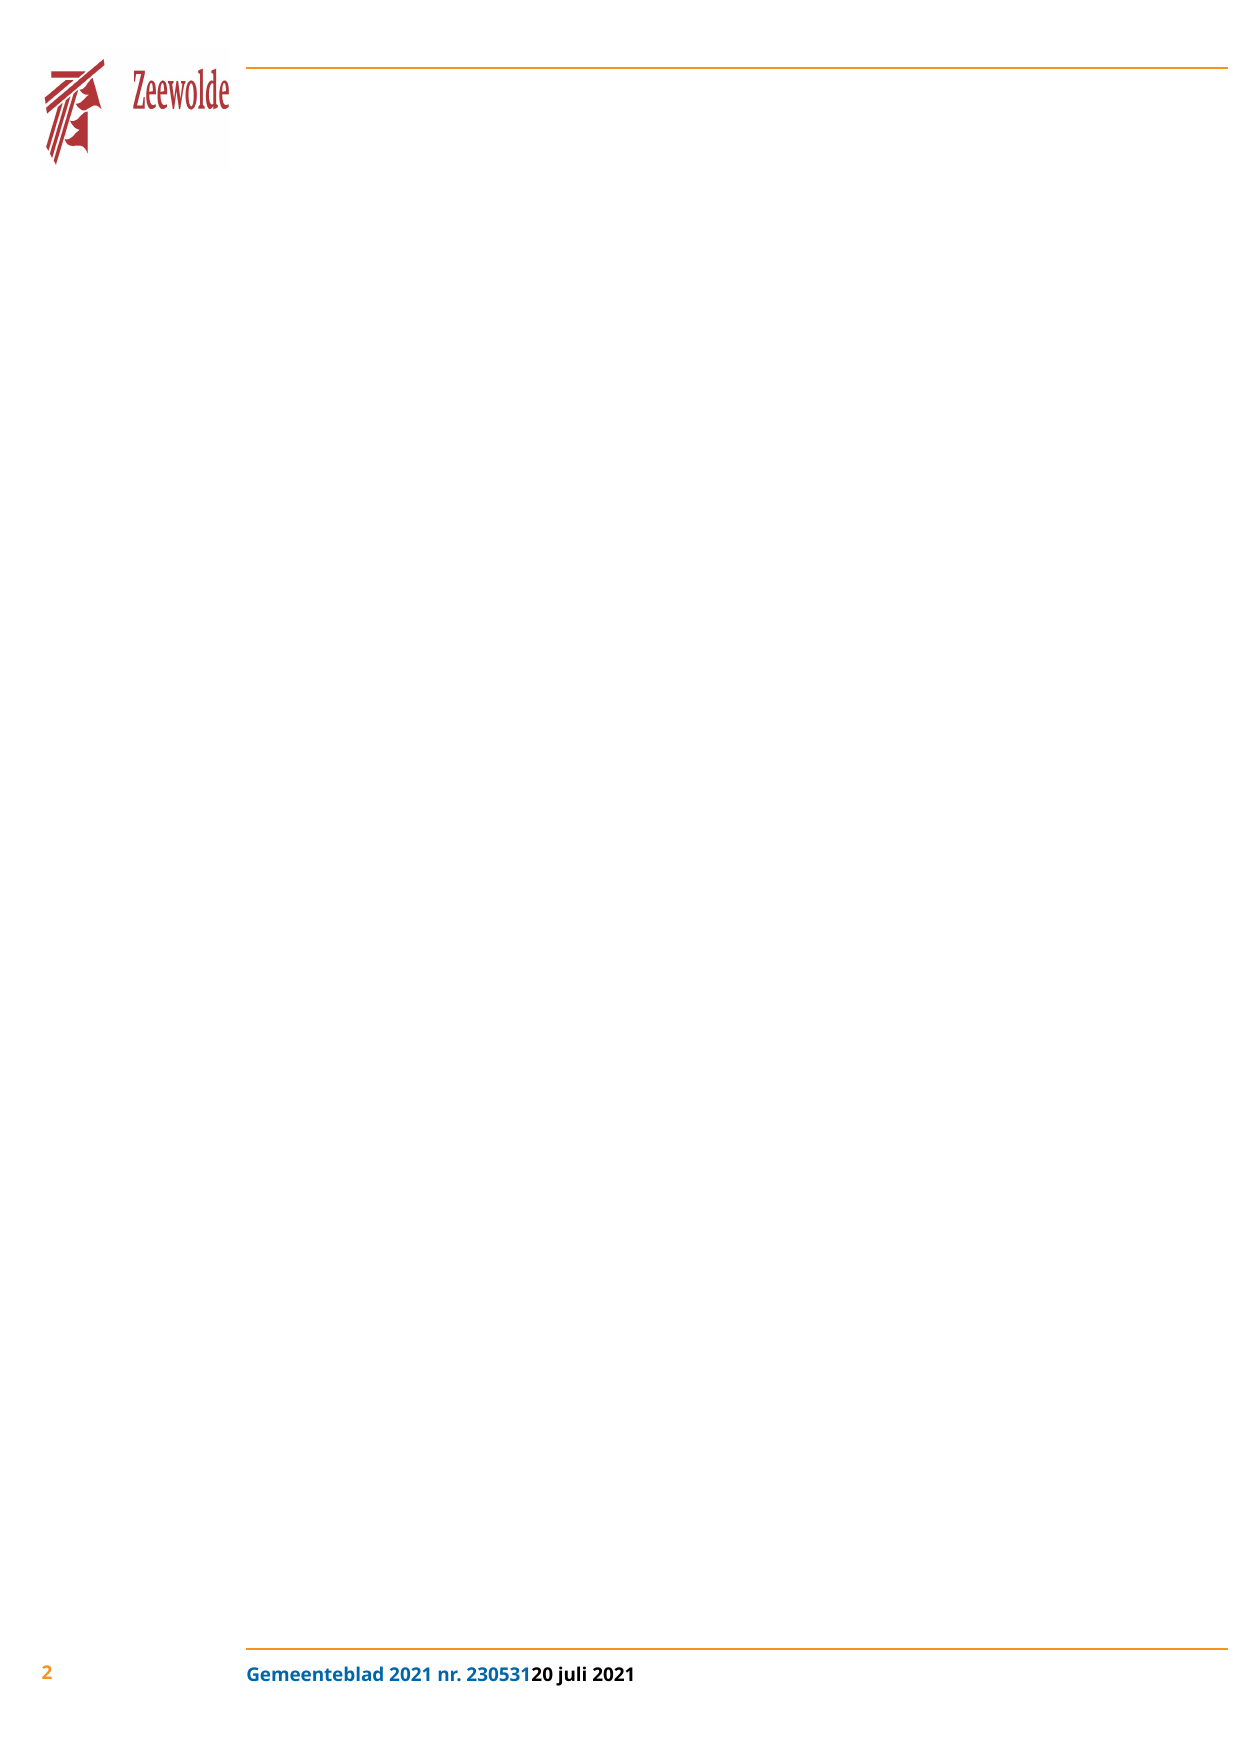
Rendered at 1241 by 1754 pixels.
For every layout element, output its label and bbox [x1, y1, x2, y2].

picture [41, 47, 231, 172]
